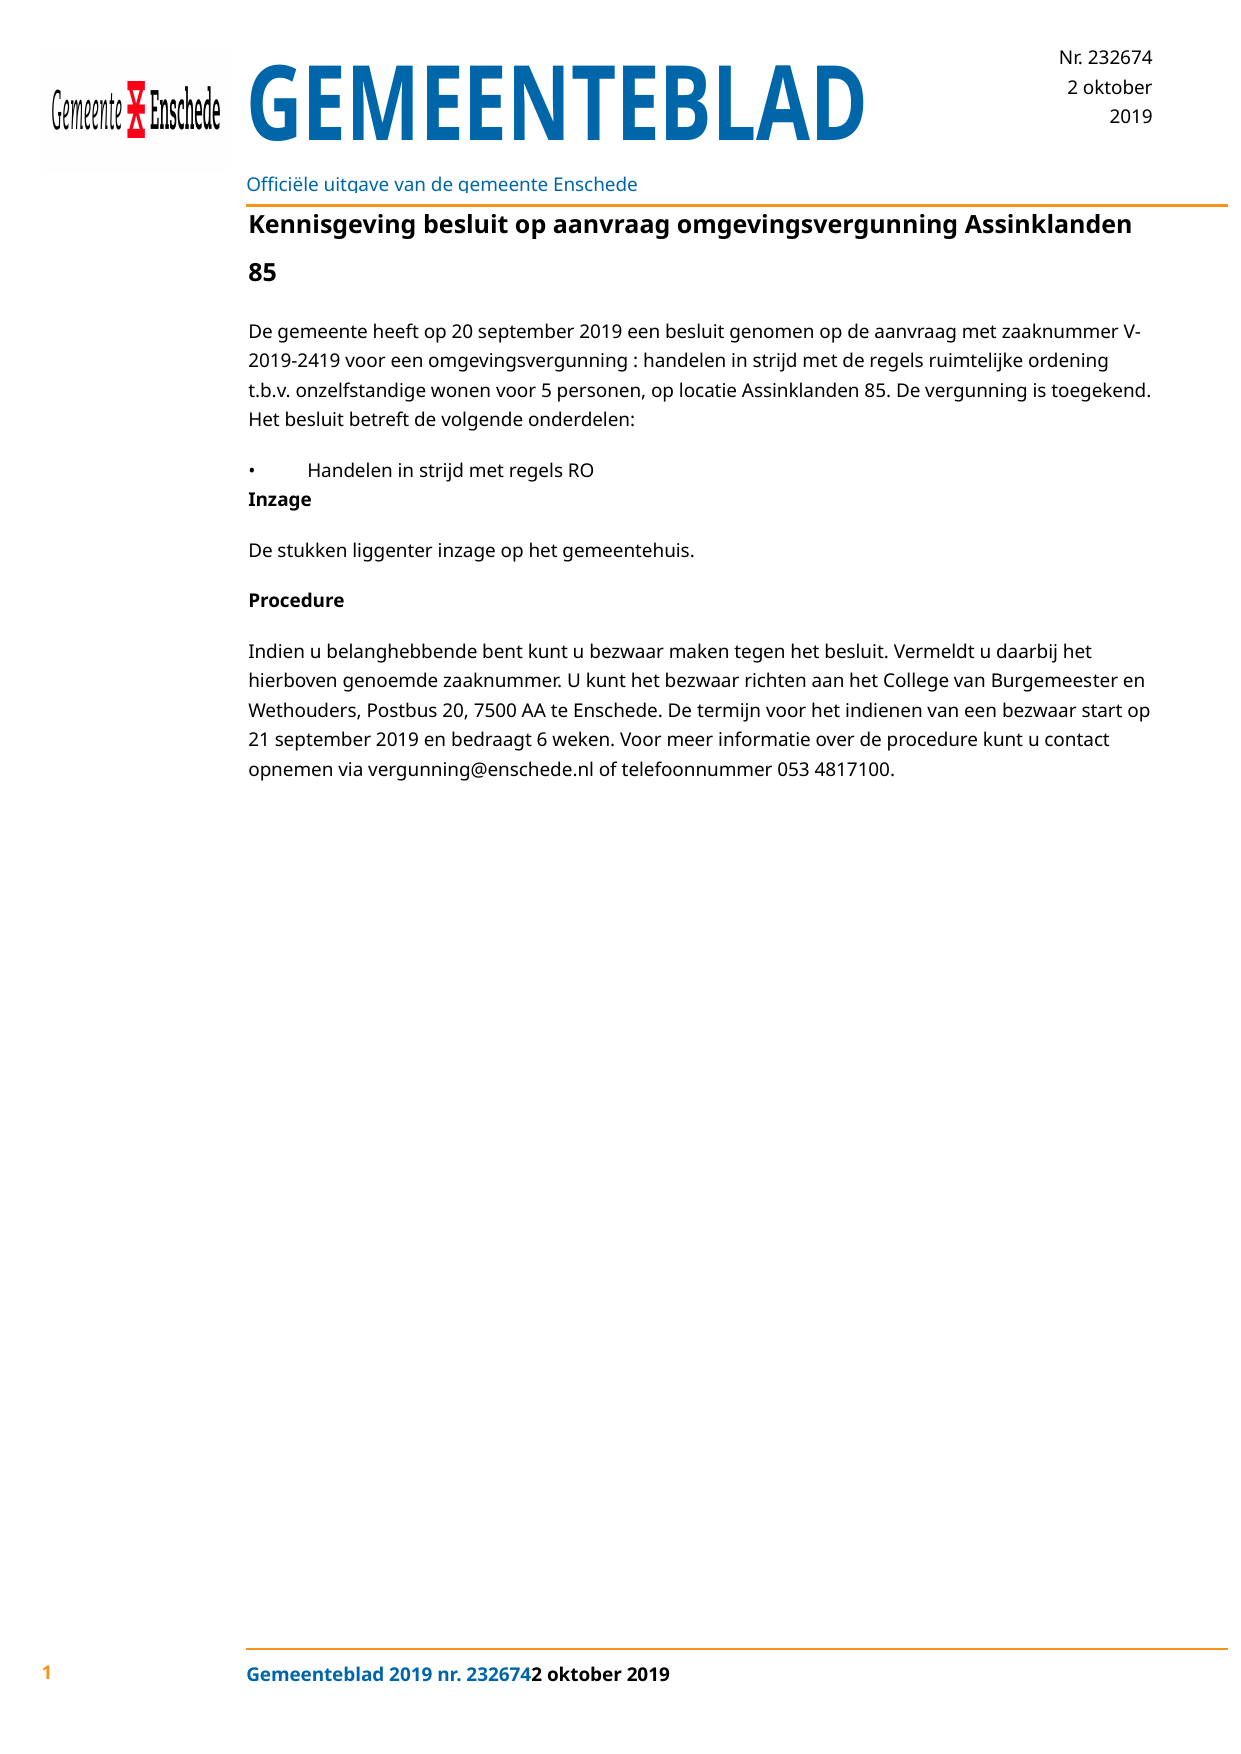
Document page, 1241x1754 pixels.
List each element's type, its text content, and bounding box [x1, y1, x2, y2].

text De stukken liggenter inzage op het gemeentehuis. [248, 537, 1152, 563]
picture [41, 47, 231, 172]
text Kennisgeving besluit op aanvraag omgevingsvergunning Assinklanden 85 [248, 207, 1152, 288]
text Indien u belanghebbende bent kunt u bezwaar maken tegen het besluit. Vermeldt u daarbij het hierboven genoemde zaaknummer. U kunt het bezwaar richten aan het College van Burgemees­ter en Wethouders, Postbus 20, 7500 AA te Enschede. De termijn voor het indienen van een bezwaar start op 21 september 2019 en bedraagt 6 weken. Voor meer informatie over de procedure kunt u contact opnemen via vergunning@enschede.nl of telefoonnummer 053 4817100. [248, 638, 1152, 782]
text De gemeente heeft op 20 september 2019 een besluit genomen op de aanvraag met zaaknummer V-2019-2419 voor een omgevingsvergunning : handelen in strijd met de regels ruimtelijke ordening t.b.v. onzelfstandige wonen voor 5 personen, op locatie Assinklanden 85. De vergunning is toegekend. Het besluit betreft de volgende onderdelen: [248, 318, 1152, 432]
text Inzage [248, 487, 1152, 512]
list Handelen in strijd met regels RO [248, 457, 1152, 483]
text Procedure [248, 587, 1152, 613]
